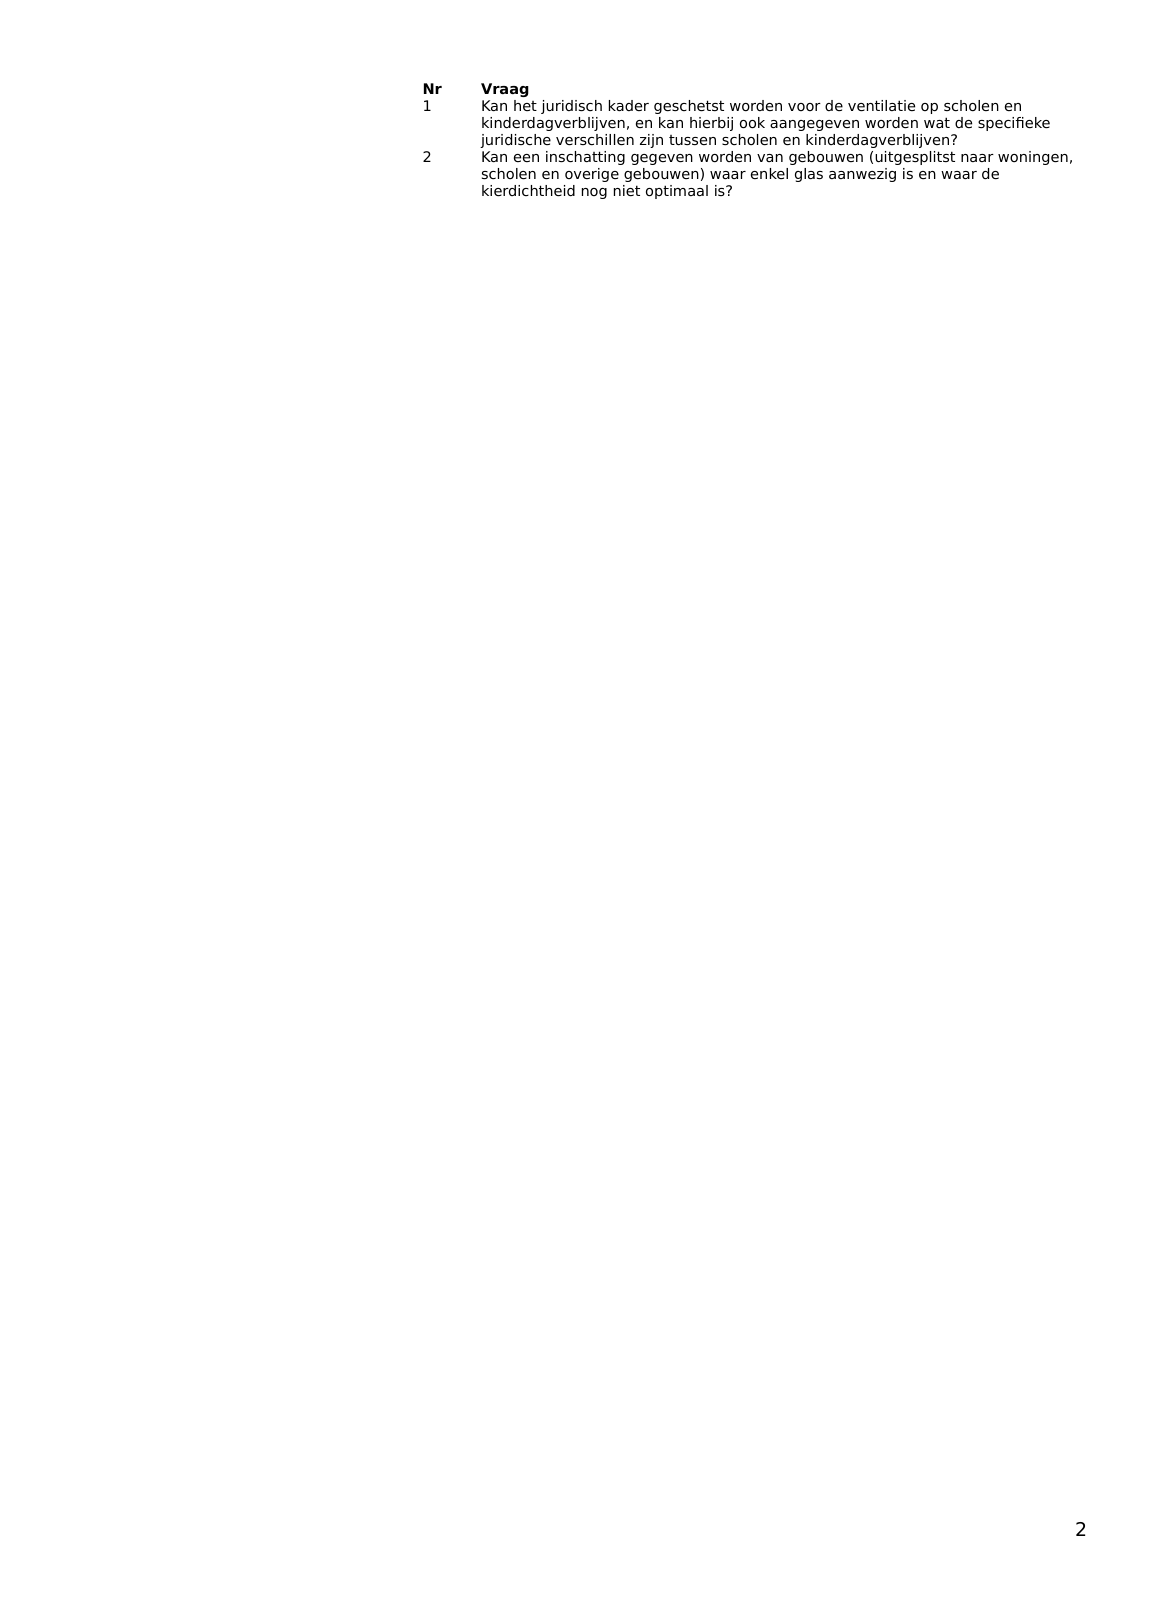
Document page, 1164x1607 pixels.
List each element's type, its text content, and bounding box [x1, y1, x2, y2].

table_header Vraag [475, 81, 1087, 98]
table_cell Kan het juridisch kader geschetst worden voor de ventilatie op scholen en kinderdagverblijven, en kan hierbij ook aangegeven worden wat de specifieke juridische verschillen zijn tussen scholen en kinderdagverblijven? [475, 98, 1087, 149]
table_cell 1 [422, 98, 475, 149]
table_header Nr [422, 81, 475, 98]
table_cell Kan een inschatting gegeven worden van gebouwen (uitgesplitst naar woningen, scholen en overige gebouwen) waar enkel glas aanwezig is en waar de kierdichtheid nog niet optimaal is? [475, 149, 1087, 200]
table_cell 2 [422, 149, 475, 200]
